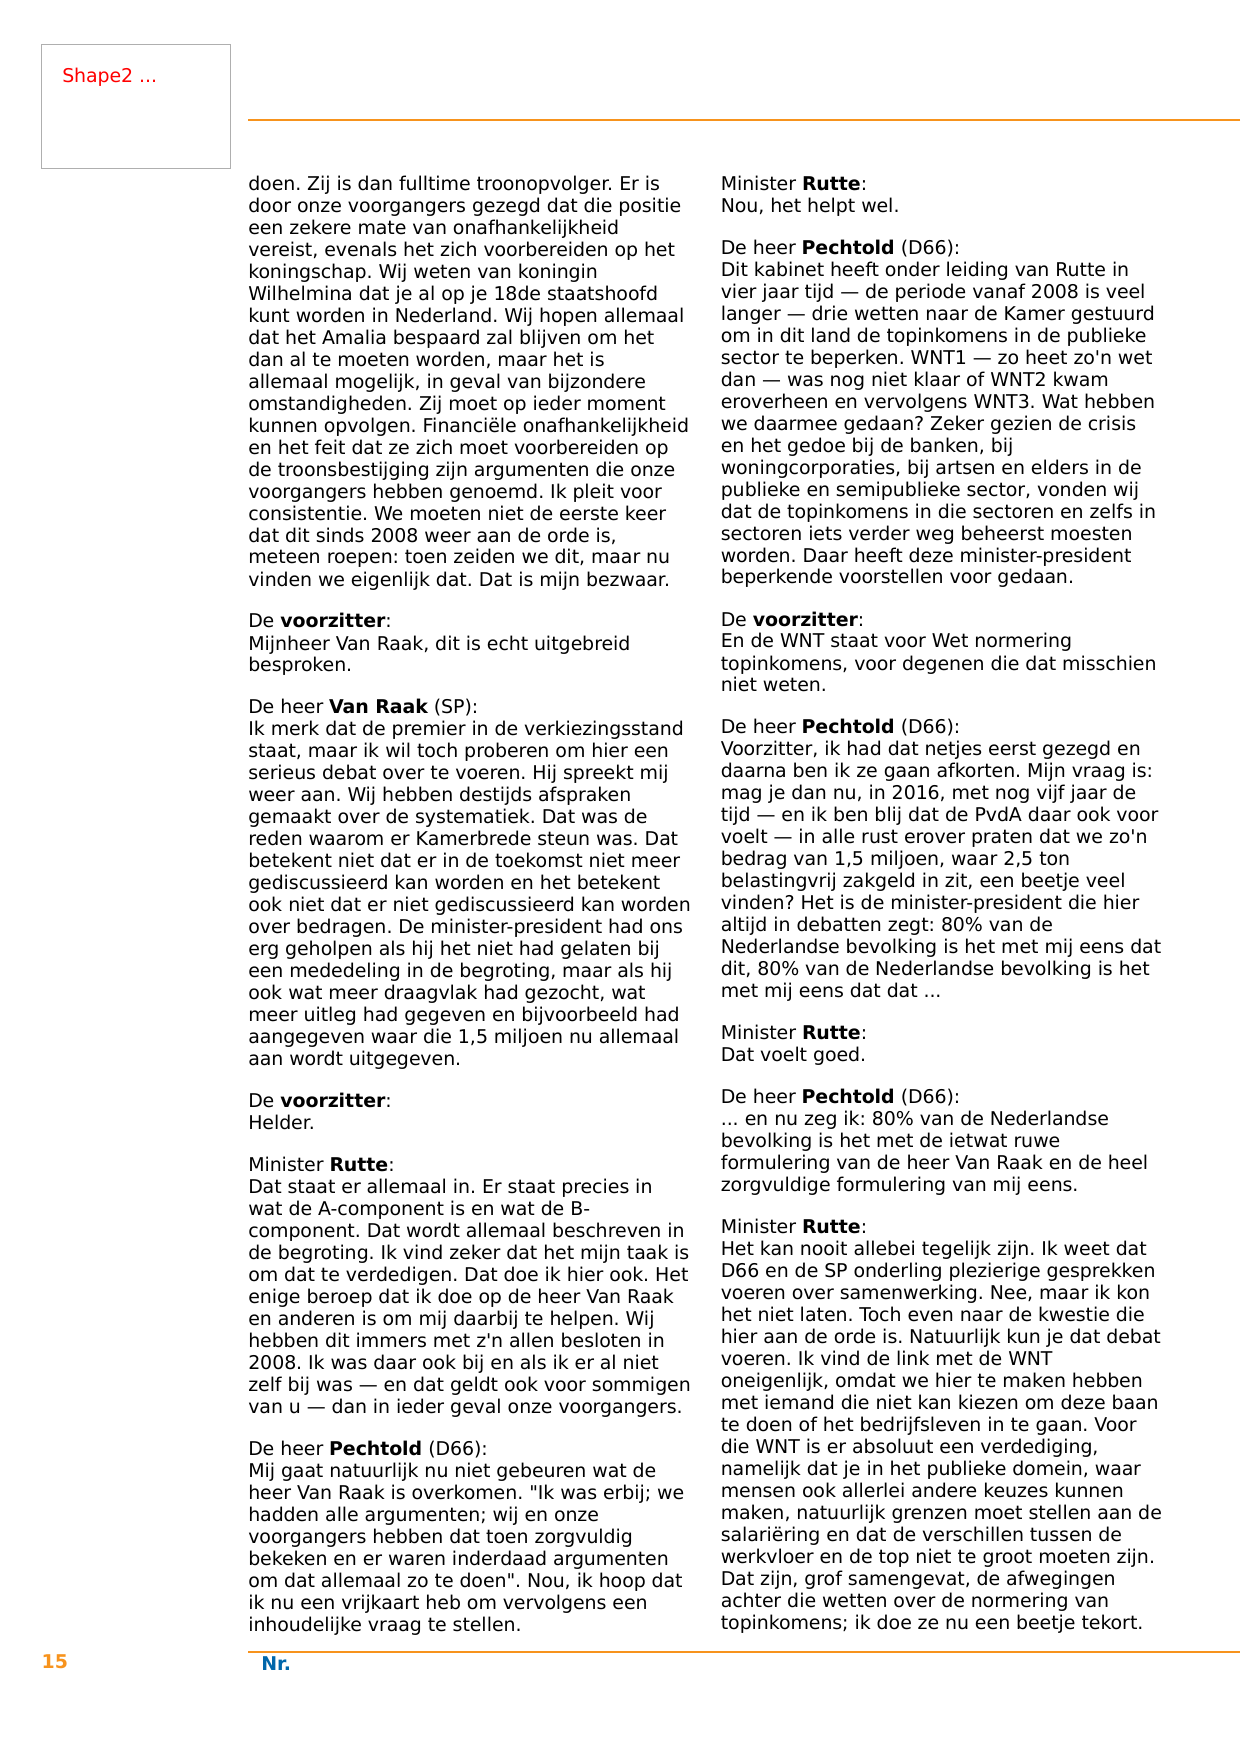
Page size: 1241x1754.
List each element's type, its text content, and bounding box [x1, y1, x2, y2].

text Minister Rutte: [248, 1154, 691, 1176]
text De heer Pechtold (D66): [721, 1086, 1163, 1108]
text De voorzitter: [248, 1090, 691, 1112]
text De heer Pechtold (D66): [721, 716, 1163, 738]
text Minister Rutte: [721, 173, 1163, 195]
text En de WNT staat voor Wet normering topinkomens, voor degenen die dat misschien niet weten. [721, 630, 1163, 696]
text Dat staat er allemaal in. Er staat precies in wat de A-component is en wat de B-component. Dat wordt allemaal beschreven in de begroting. Ik vind zeker dat het mijn taak is om dat te verdedigen. Dat doe ik hier ook. Het enige beroep dat ik doe op de heer Van Raak en anderen is om mij daarbij te helpen. Wij hebben dit immers met z'n allen besloten in 2008. Ik was daar ook bij en als ik er al niet zelf bij was — en dat geldt ook voor sommigen van u — dan in ieder geval onze voorgangers. [248, 1176, 691, 1418]
text ... en nu zeg ik: 80% van de Nederlandse bevolking is het met de ietwat ruwe formulering van de heer Van Raak en de heel zorgvuldige formulering van mij eens. [721, 1108, 1163, 1196]
text Minister Rutte: [721, 1216, 1163, 1238]
text Ik merk dat de premier in de verkiezingsstand staat, maar ik wil toch proberen om hier een serieus debat over te voeren. Hij spreekt mij weer aan. Wij hebben destijds afspraken gemaakt over de systematiek. Dat was de reden waarom er Kamerbrede steun was. Dat betekent niet dat er in de toekomst niet meer gediscussieerd kan worden en het betekent ook niet dat er niet gediscussieerd kan worden over bedragen. De minister-president had ons erg geholpen als hij het niet had gelaten bij een mededeling in de begroting, maar als hij ook wat meer draagvlak had gezocht, wat meer uitleg had gegeven en bijvoorbeeld had aangegeven waar die 1,5 miljoen nu allemaal aan wordt uitgegeven. [248, 718, 691, 1070]
text De heer Van Raak (SP): [248, 696, 691, 718]
text De voorzitter: [248, 610, 691, 632]
text Dat voelt goed. [721, 1044, 1163, 1066]
text Helder. [248, 1112, 691, 1134]
text Minister Rutte: [721, 1022, 1163, 1044]
text De heer Pechtold (D66): [721, 237, 1163, 259]
text De heer Pechtold (D66): [248, 1438, 691, 1460]
text Voorzitter, ik had dat netjes eerst gezegd en daarna ben ik ze gaan afkorten. Mijn vraag is: mag je dan nu, in 2016, met nog vijf jaar de tijd — en ik ben blij dat de PvdA daar ook voor voelt — in alle rust erover praten dat we zo'n bedrag van 1,5 miljoen, waar 2,5 ton belastingvrij zakgeld in zit, een beetje veel vinden? Het is de minister-president die hier altijd in debatten zegt: 80% van de Nederlandse bevolking is het met mij eens dat dit, 80% van de Nederlandse bevolking is het met mij eens dat dat ... [721, 738, 1163, 1002]
text Het kan nooit allebei tegelijk zijn. Ik weet dat D66 en de SP onderling plezierige gesprekken voeren over samenwerking. Nee, maar ik kon het niet laten. Toch even naar de kwestie die hier aan de orde is. Natuurlijk kun je dat debat voeren. Ik vind de link met de WNT oneigenlijk, omdat we hier te maken hebben met iemand die niet kan kiezen om deze baan te doen of het bedrijfsleven in te gaan. Voor die WNT is er absoluut een verdediging, namelijk dat je in het publieke domein, waar mensen ook allerlei andere keuzes kunnen maken, natuurlijk grenzen moet stellen aan de salariëring en dat de verschillen tussen de werkvloer en de top niet te groot moeten zijn. Dat zijn, grof samengevat, de afwegingen achter die wetten over de normering van topinkomens; ik doe ze nu een beetje tekort. [721, 1238, 1163, 1633]
text Mij gaat natuurlijk nu niet gebeuren wat de heer Van Raak is overkomen. "Ik was erbij; we hadden alle argumenten; wij en onze voorgangers hebben dat toen zorgvuldig bekeken en er waren inderdaad argumenten om dat allemaal zo te doen". Nou, ik hoop dat ik nu een vrijkaart heb om vervolgens een inhoudelijke vraag te stellen. [248, 1460, 691, 1636]
text Dit kabinet heeft onder leiding van Rutte in vier jaar tijd — de periode vanaf 2008 is veel langer — drie wetten naar de Kamer gestuurd om in dit land de topinkomens in de publieke sector te beperken. WNT1 — zo heet zo'n wet dan — was nog niet klaar of WNT2 kwam eroverheen en vervolgens WNT3. Wat hebben we daarmee gedaan? Zeker gezien de crisis en het gedoe bij de banken, bij woningcorporaties, bij artsen en elders in de publieke en semipublieke sector, vonden wij dat de topinkomens in die sectoren en zelfs in sectoren iets verder weg beheerst moesten worden. Daar heeft deze minister-president beperkende voorstellen voor gedaan. [721, 259, 1163, 588]
text doen. Zij is dan fulltime troonopvolger. Er is door onze voorgangers gezegd dat die positie een zekere mate van onafhankelijkheid vereist, evenals het zich voorbereiden op het koningschap. Wij weten van koningin Wilhelmina dat je al op je 18de staatshoofd kunt worden in Nederland. Wij hopen allemaal dat het Amalia bespaard zal blijven om het dan al te moeten worden, maar het is allemaal mogelijk, in geval van bijzondere omstandigheden. Zij moet op ieder moment kunnen opvolgen. Financiële onafhankelijkheid en het feit dat ze zich moet voorbereiden op de troonsbestijging zijn argumenten die onze voorgangers hebben genoemd. Ik pleit voor consistentie. We moeten niet de eerste keer dat dit sinds 2008 weer aan de orde is, meteen roepen: toen zeiden we dit, maar nu vinden we eigenlijk dat. Dat is mijn bezwaar. [248, 173, 691, 590]
text Nou, het helpt wel. [721, 195, 1163, 217]
text De voorzitter: [721, 608, 1163, 630]
text Mijnheer Van Raak, dit is echt uitgebreid besproken. [248, 632, 691, 676]
